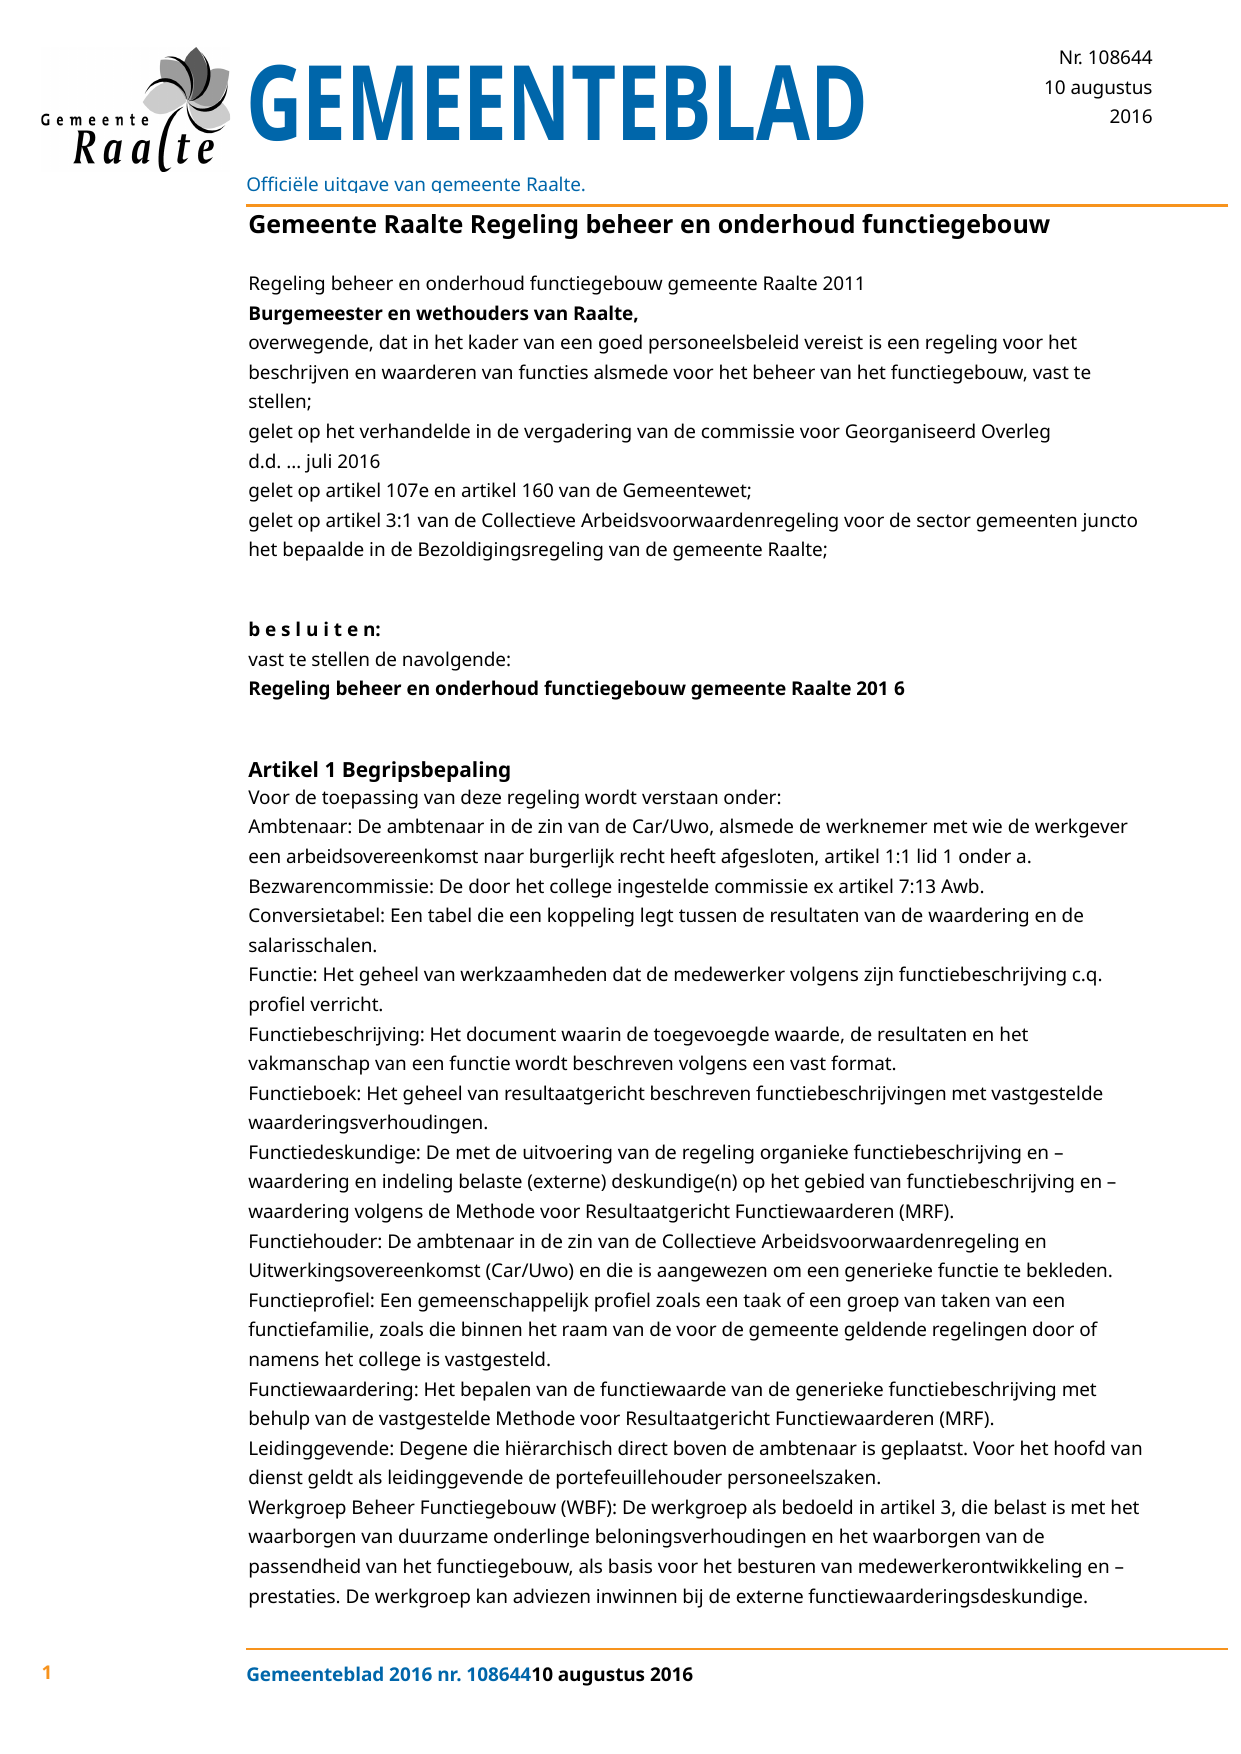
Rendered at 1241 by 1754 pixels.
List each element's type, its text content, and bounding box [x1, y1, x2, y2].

text d.d. … juli 2016 [248, 448, 1152, 473]
text Functie: Het geheel van werkzaamheden dat de medewerker volgens zijn functiebeschrijving c.q. profiel verricht. [248, 962, 1152, 1017]
text Functieprofiel: Een gemeenschappelijk profiel zoals een taak of een groep van taken van een functiefamilie, zoals die binnen het raam van de voor de gemeente geldende regelingen door of namens het college is vastgesteld. [248, 1287, 1152, 1372]
text Regeling beheer en onderhoud functiegebouw gemeente Raalte 2011 [248, 270, 1152, 296]
text Ambtenaar: De ambtenaar in de zin van de Car/Uwo, alsmede de werknemer met wie de werkgever een arbeidsovereenkomst naar burgerlijk recht heeft afgesloten, artikel 1:1 lid 1 onder a. [248, 814, 1152, 869]
text Bezwarencommissie: De door het college ingestelde commissie ex artikel 7:13 Awb. [248, 873, 1152, 898]
text Functieboek: Het geheel van resultaatgericht beschreven functiebeschrijvingen met vastgestelde waarderingsverhoudingen. [248, 1080, 1152, 1135]
text Conversietabel: Een tabel die een koppeling legt tussen de resultaten van de waardering en de salarisschalen. [248, 902, 1152, 958]
text gelet op het verhandelde in de vergadering van de commissie voor Georganiseerd Overleg [248, 418, 1152, 444]
text vast te stellen de navolgende: [248, 646, 1152, 672]
text Artikel 1 Begripsbepaling [248, 756, 1152, 784]
text Regeling beheer en onderhoud functiegebouw gemeente Raalte 201 6 [248, 676, 1152, 701]
text b e s l u i t e n: [248, 616, 1152, 642]
text Werkgroep Beheer Functiegebouw (WBF): De werkgroep als bedoeld in artikel 3, die belast is met het waarborgen van duurzame onderlinge beloningsverhoudingen en het waarborgen van de passendheid van het functiegebouw, als basis voor het besturen van medewerkerontwikkeling en –prestaties. De werkgroep kan adviezen inwinnen bij de externe functiewaarderingsdeskundige. [248, 1494, 1152, 1608]
text Functiedeskundige: De met de uitvoering van de regeling organieke functiebeschrijving en –waardering en indeling belaste (externe) deskundige(n) op het gebied van functiebeschrijving en –waardering volgens de Methode voor Resultaatgericht Functiewaarderen (MRF). [248, 1139, 1152, 1224]
text Functiebeschrijving: Het document waarin de toegevoegde waarde, de resultaten en het vakmanschap van een functie wordt beschreven volgens een vast format. [248, 1021, 1152, 1076]
text Gemeente Raalte Regeling beheer en onderhoud functiegebouw [248, 207, 1152, 241]
text gelet op artikel 3:1 van de Collectieve Arbeidsvoorwaardenregeling voor de sector gemeenten juncto het bepaalde in de Bezoldigingsregeling van de gemeente Raalte; [248, 507, 1152, 562]
text Leidinggevende: Degene die hiërarchisch direct boven de ambtenaar is geplaatst. Voor het hoofd van dienst geldt als leidinggevende de portefeuillehouder personeelszaken. [248, 1435, 1152, 1490]
text Functiehouder: De ambtenaar in de zin van de Collectieve Arbeidsvoorwaardenregeling en Uitwerkingsovereenkomst (Car/Uwo) en die is aangewezen om een generieke functie te bekleden. [248, 1228, 1152, 1283]
text overwegende, dat in het kader van een goed personeelsbeleid vereist is een regeling voor het beschrijven en waarderen van functies alsmede voor het beheer van het functiegebouw, vast te stellen; [248, 329, 1152, 414]
picture [41, 47, 231, 172]
text Burgemeester en wethouders van Raalte, [248, 300, 1152, 326]
text Voor de toepassing van deze regeling wordt verstaan onder: [248, 784, 1152, 810]
text Functiewaardering: Het bepalen van de functiewaarde van de generieke functiebeschrijving met behulp van de vastgestelde Methode voor Resultaatgericht Functiewaarderen (MRF). [248, 1376, 1152, 1431]
text gelet op artikel 107e en artikel 160 van de Gemeentewet; [248, 477, 1152, 503]
